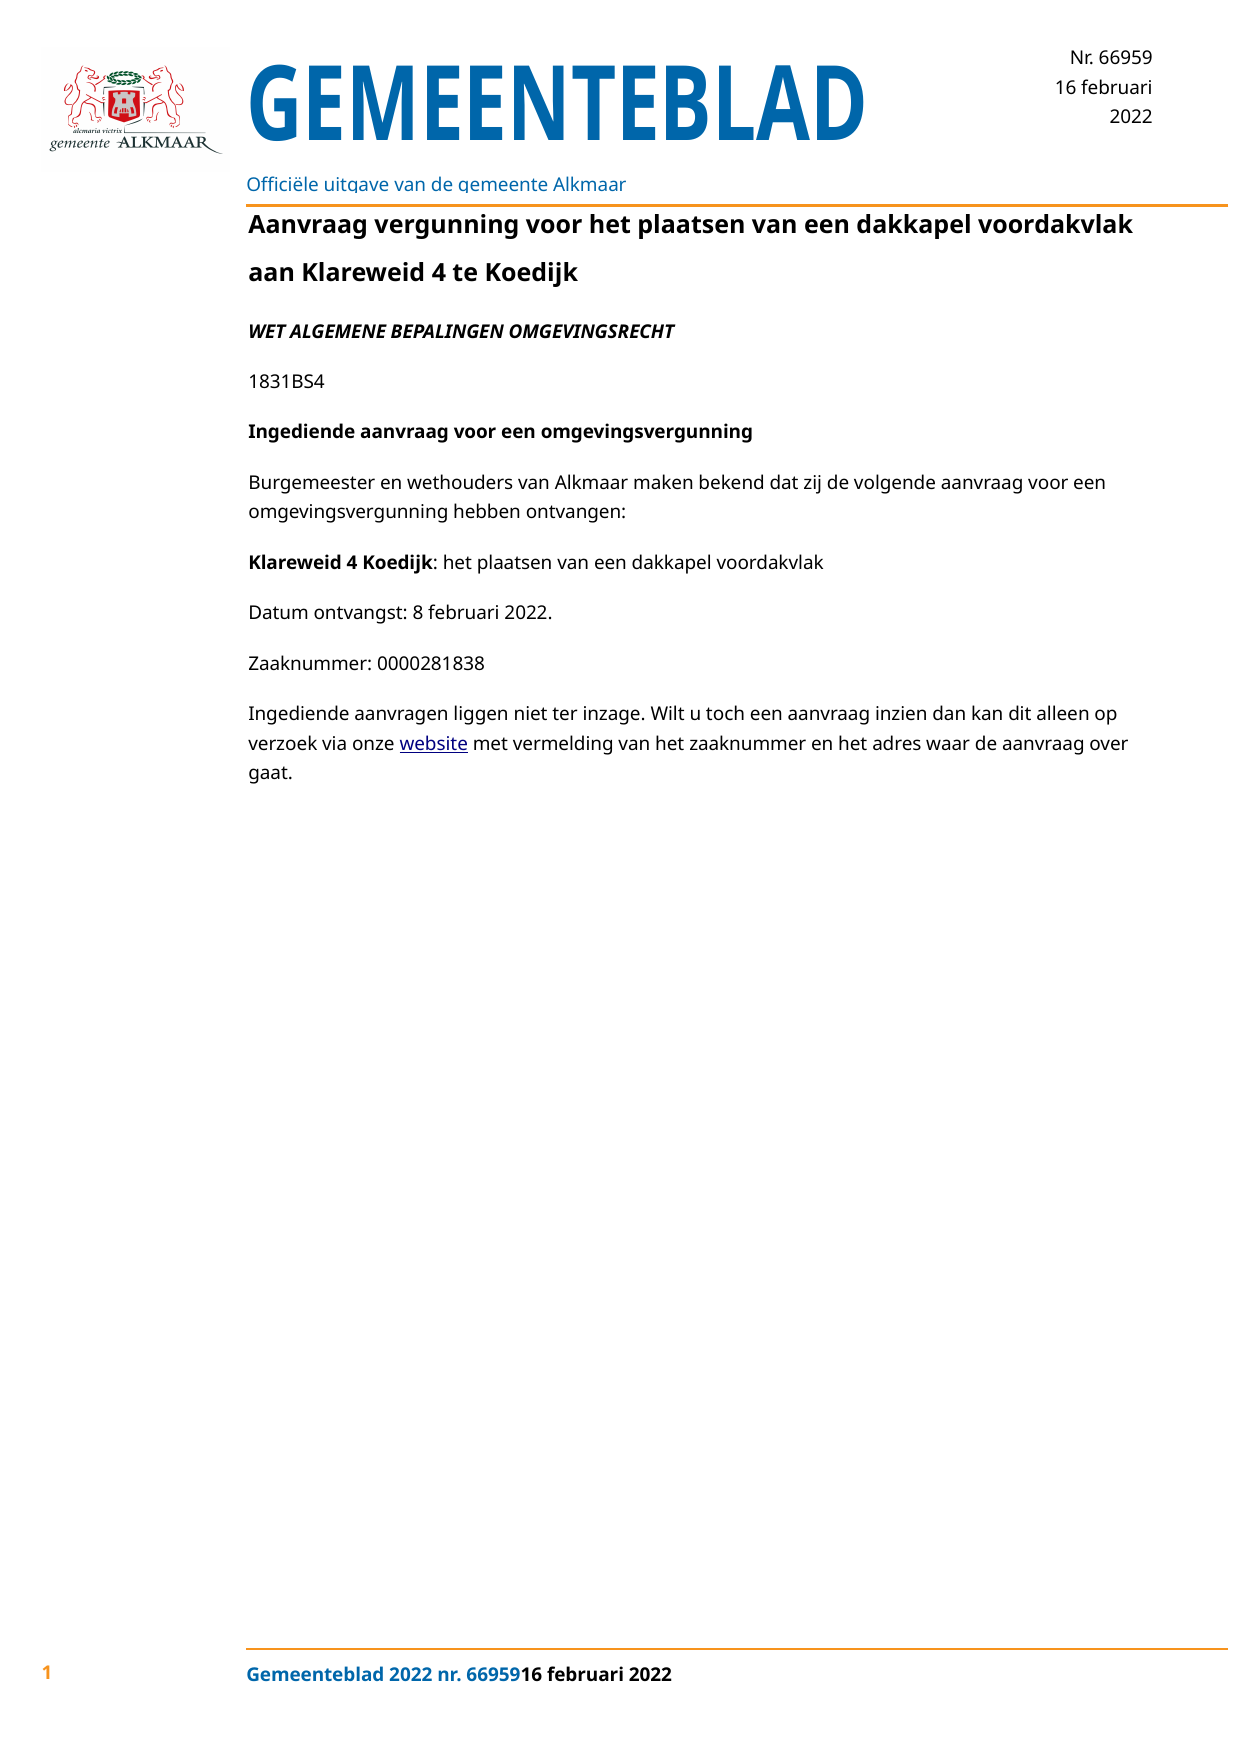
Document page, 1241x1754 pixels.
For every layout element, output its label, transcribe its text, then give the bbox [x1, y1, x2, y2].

text Zaaknummer: 0000281838 [248, 650, 1152, 676]
picture [41, 47, 231, 172]
text WET ALGEMENE BEPALINGEN OMGEVINGSRECHT [248, 318, 1152, 344]
text Klareweid 4 Koedijk: het plaatsen van een dakkapel voordakvlak [248, 549, 1152, 575]
text Burgemeester en wethouders van Alkmaar maken bekend dat zij de volgende aanvraag voor een omgevingsvergunning hebben ontvangen: [248, 469, 1152, 524]
text Datum ontvangst: 8 februari 2022. [248, 599, 1152, 625]
text Ingediende aanvraag voor een omgevingsvergunning [248, 419, 1152, 444]
text Ingediende aanvragen liggen niet ter inzage. Wilt u toch een aanvraag inzien dan kan dit alleen op verzoek via onze website met vermelding van het zaaknummer en het adres waar de aanvraag over gaat. [248, 700, 1152, 785]
text Aanvraag vergunning voor het plaatsen van een dakkapel voordakvlak aan Klareweid 4 te Koedijk [248, 207, 1152, 288]
text 1831BS4 [248, 368, 1152, 394]
